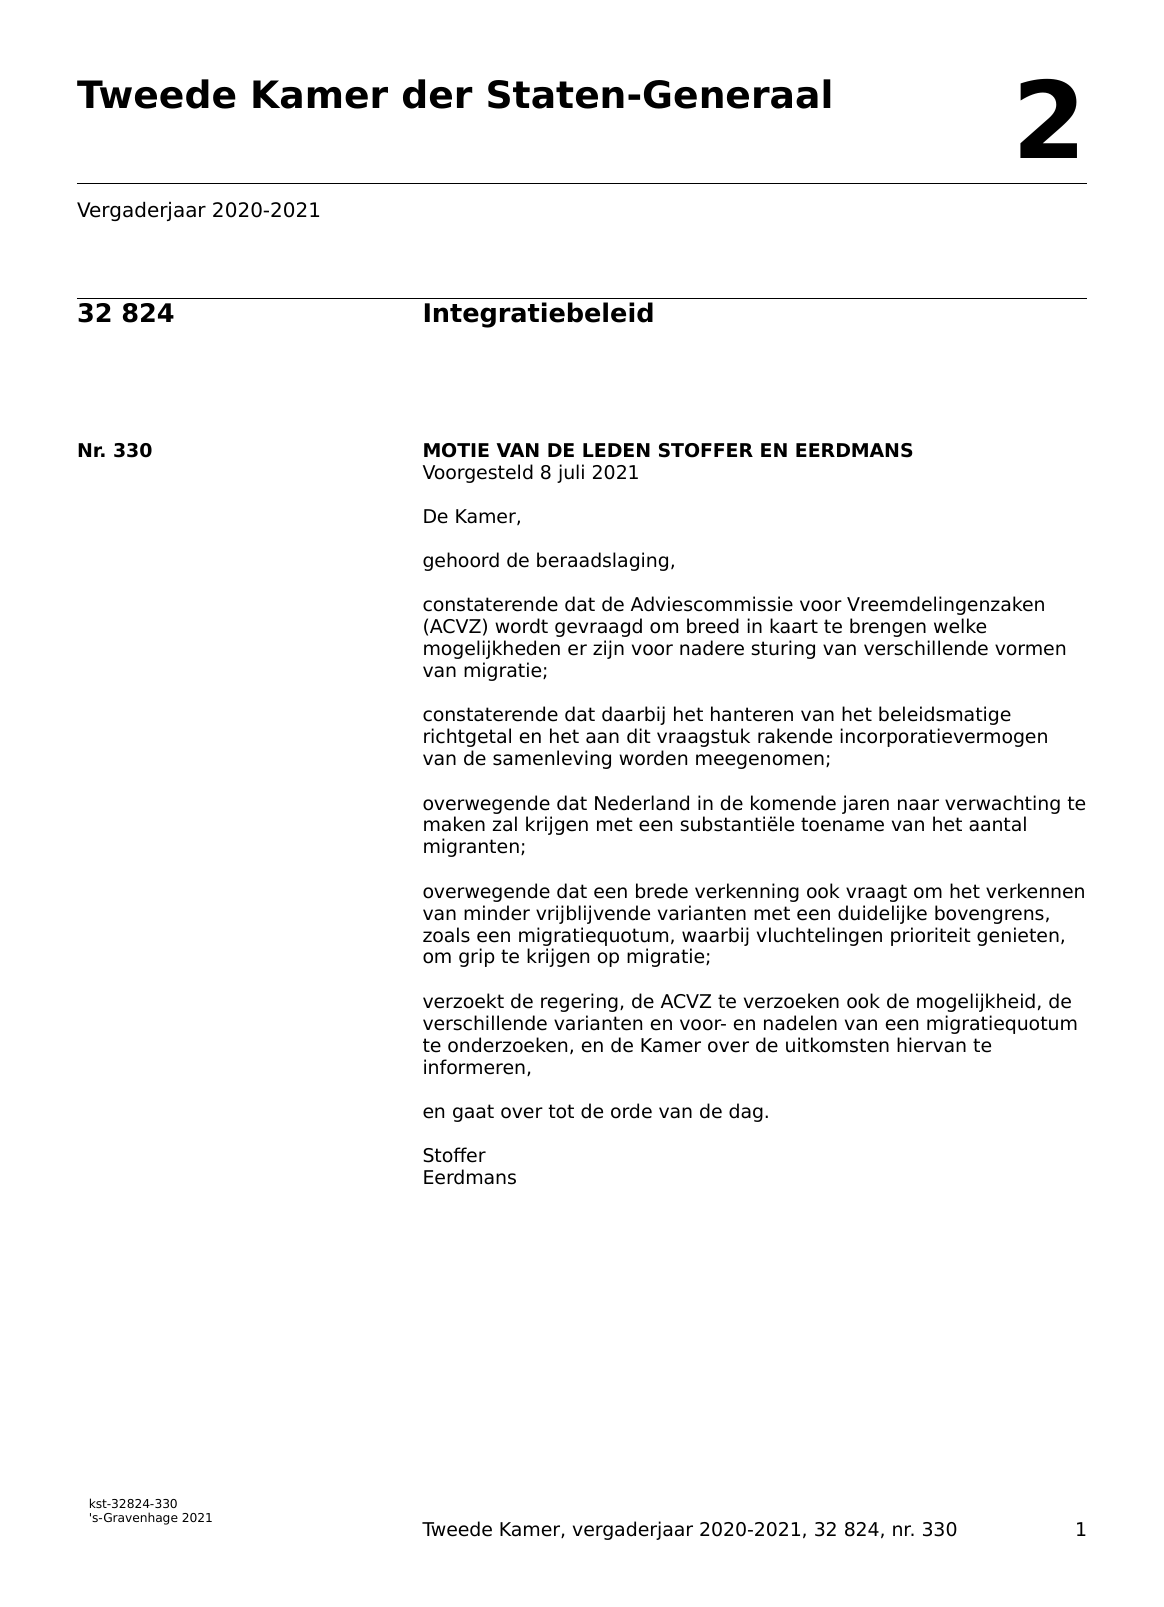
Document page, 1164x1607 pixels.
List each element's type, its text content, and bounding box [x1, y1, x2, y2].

text en gaat over tot de orde van de dag. [422, 1101, 1087, 1123]
text De Kamer, [422, 506, 1087, 528]
table_cell Vergaderjaar 2020-2021 [77, 184, 1087, 298]
text overwegende dat een brede verkenning ook vraagt om het verkennen van minder vrijblijvende varianten met een duidelijke bovengrens, zoals een migratiequotum, waarbij vluchtelingen prioriteit genieten, om grip te krijgen op migratie; [422, 881, 1087, 968]
text 's-Gravenhage 2021 [88, 1511, 323, 1525]
table_header Tweede Kamer der Staten-Generaal [77, 59, 886, 183]
text Voorgesteld 8 juli 2021 [422, 462, 1087, 484]
text overwegende dat Nederland in de komende jaren naar verwachting te maken zal krijgen met een substantiële toename van het aantal migranten; [422, 792, 1087, 858]
table_header 2 [886, 59, 1087, 183]
subtitle Nr. 330 MOTIE VAN DE LEDEN STOFFER EN EERDMANS [77, 440, 1087, 462]
subtitle 32 824 Integratiebeleid [77, 299, 1087, 329]
text Stoffer [422, 1145, 1087, 1167]
text verzoekt de regering, de ACVZ te verzoeken ook de mogelijkheid, de verschillende varianten en voor- en nadelen van een migratiequotum te onderzoeken, en de Kamer over de uitkomsten hiervan te informeren, [422, 991, 1087, 1078]
text gehoord de beraadslaging, [422, 550, 1087, 572]
text kst-32824-330 [88, 1497, 323, 1511]
text constaterende dat de Adviescommissie voor Vreemdelingenzaken (ACVZ) wordt gevraagd om breed in kaart te brengen welke mogelijkheden er zijn voor nadere sturing van verschillende vormen van migratie; [422, 594, 1087, 682]
text constaterende dat daarbij het hanteren van het beleidsmatige richtgetal en het aan dit vraagstuk rakende incorporatievermogen van de samenleving worden meegenomen; [422, 704, 1087, 770]
text Eerdmans [422, 1167, 1087, 1189]
